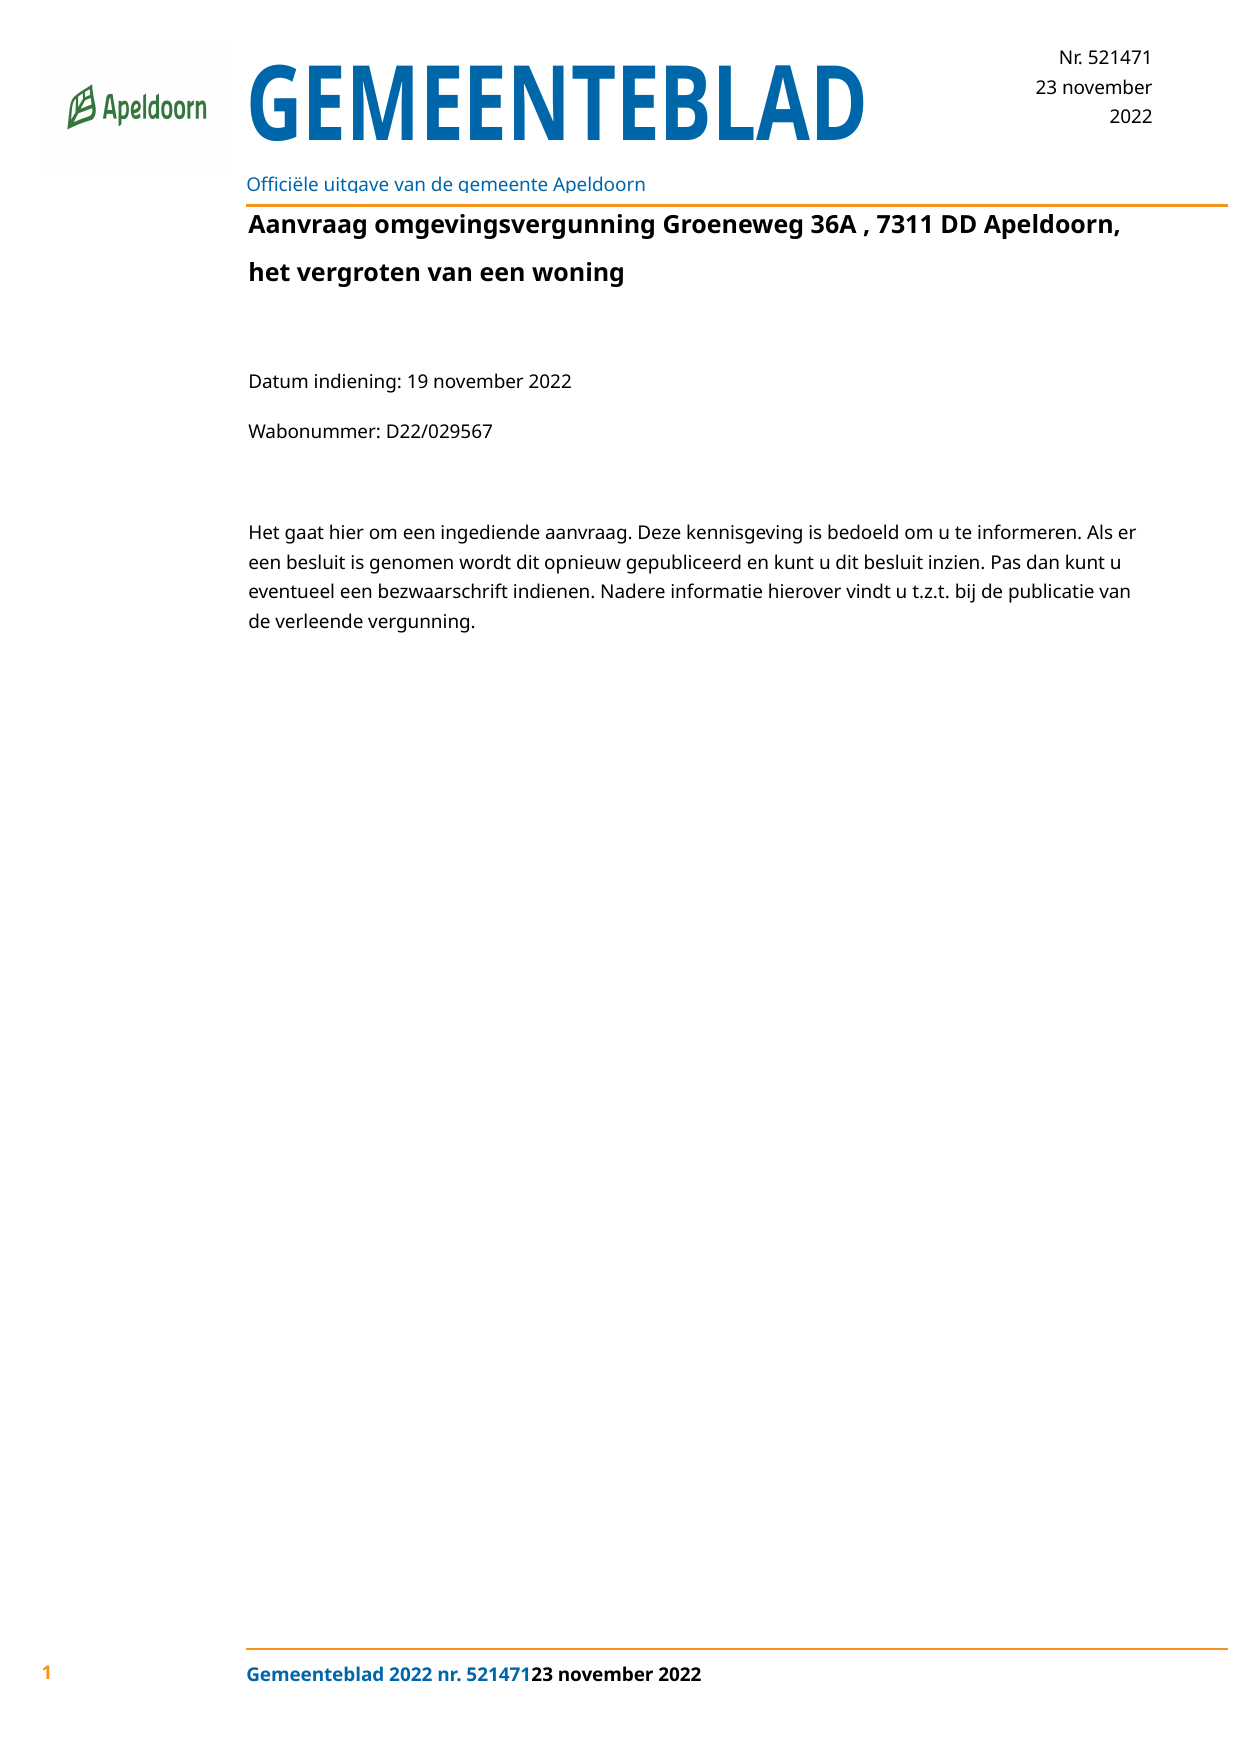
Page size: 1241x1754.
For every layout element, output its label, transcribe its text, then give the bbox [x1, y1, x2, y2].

text Datum indiening: 19 november 2022 [248, 368, 1152, 394]
picture [41, 47, 231, 172]
text Aanvraag omgevingsvergunning Groeneweg 36A , 7311 DD Apeldoorn, het vergroten van een woning [248, 207, 1152, 288]
text Het gaat hier om een ingediende aanvraag. Deze kennisgeving is bedoeld om u te informeren. Als er een besluit is genomen wordt dit opnieuw gepubliceerd en kunt u dit besluit inzien. Pas dan kunt u eventueel een bezwaarschrift indienen. Nadere informatie hierover vindt u t.z.t. bij de publicatie van de verleende vergunning. [248, 519, 1152, 634]
text Wabonummer: D22/029567 [248, 419, 1152, 444]
